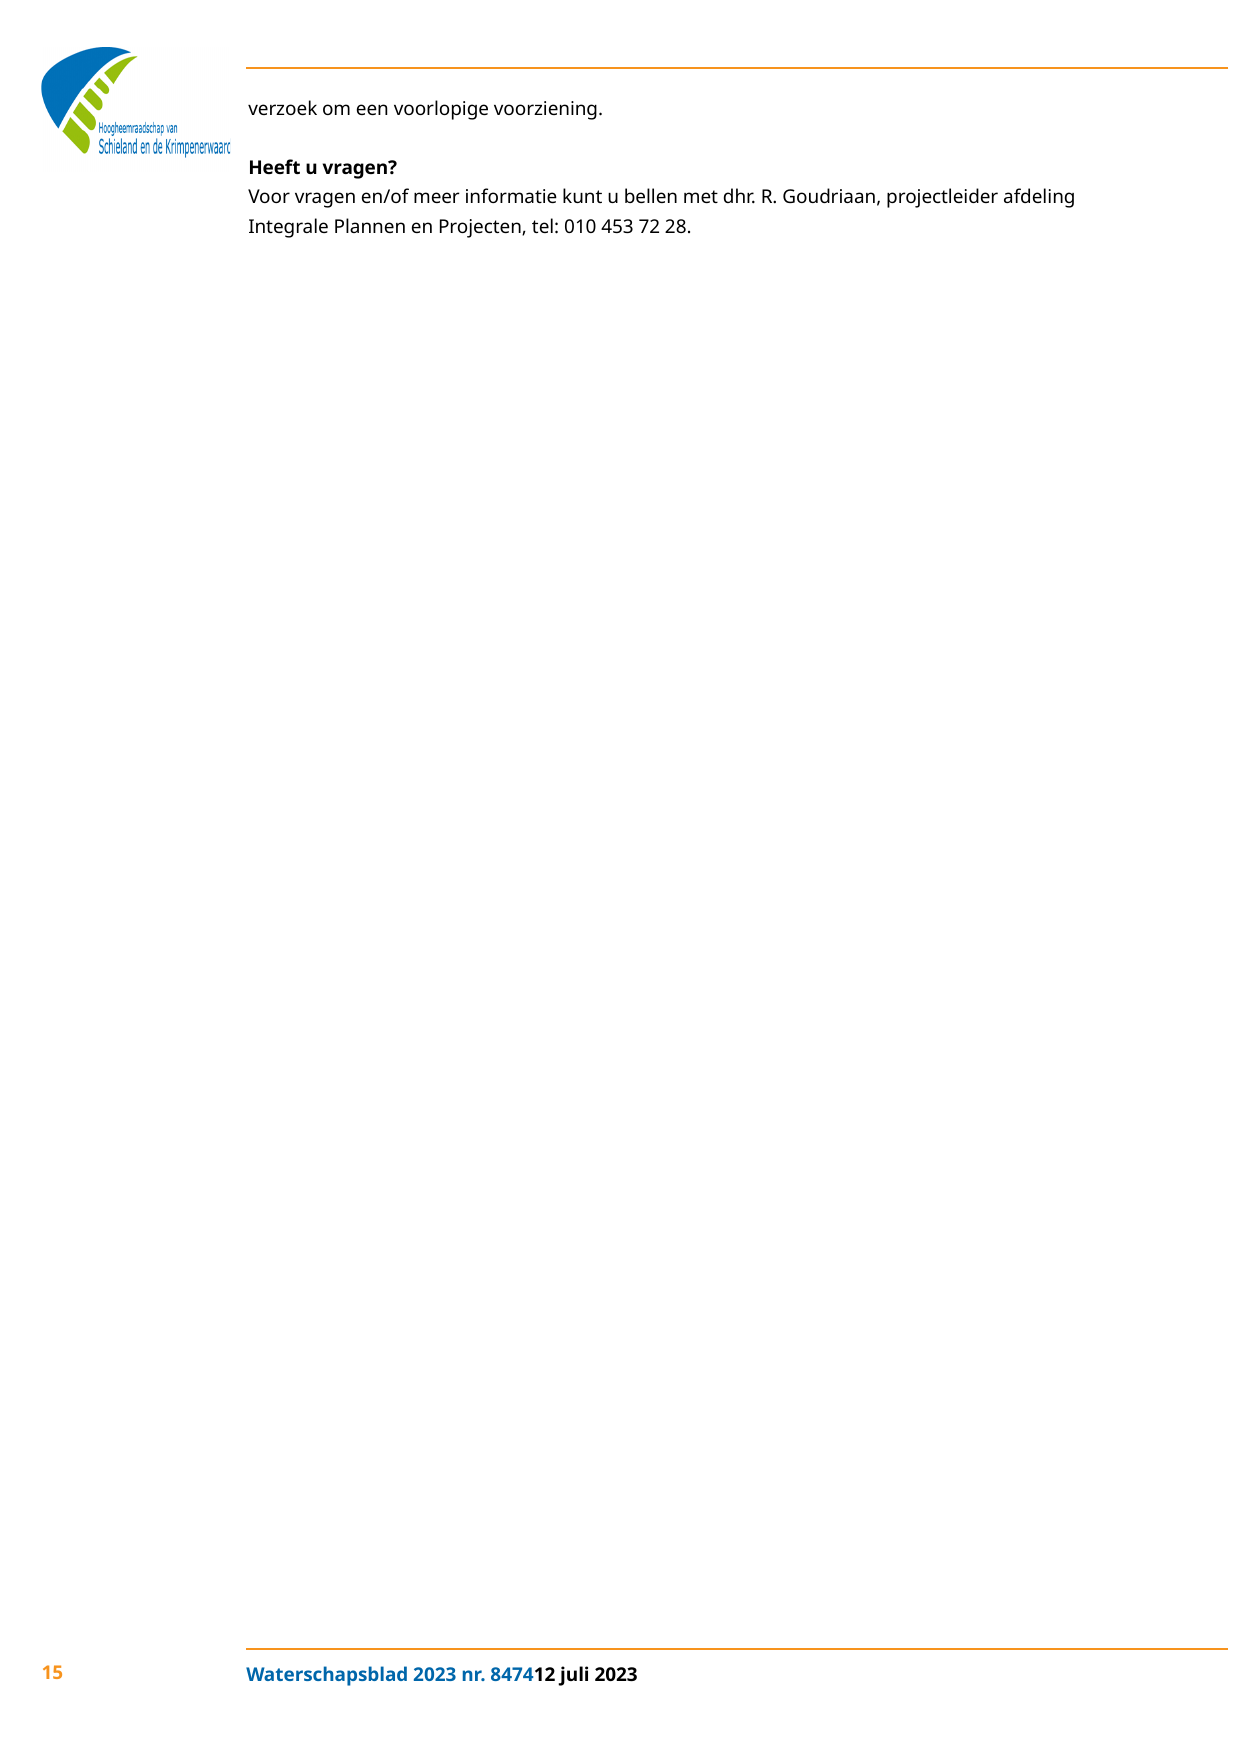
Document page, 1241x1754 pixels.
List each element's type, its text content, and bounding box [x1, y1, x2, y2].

text Heeft u vragen? [248, 154, 1152, 180]
text verzoek om een voorlopige voorziening. [248, 95, 1152, 121]
picture [41, 47, 231, 172]
text Voor vragen en/of meer informatie kunt u bellen met dhr. R. Goudriaan, projectleider afdeling Integrale Plannen en Projecten, tel: 010 453 72 28. [248, 183, 1152, 239]
